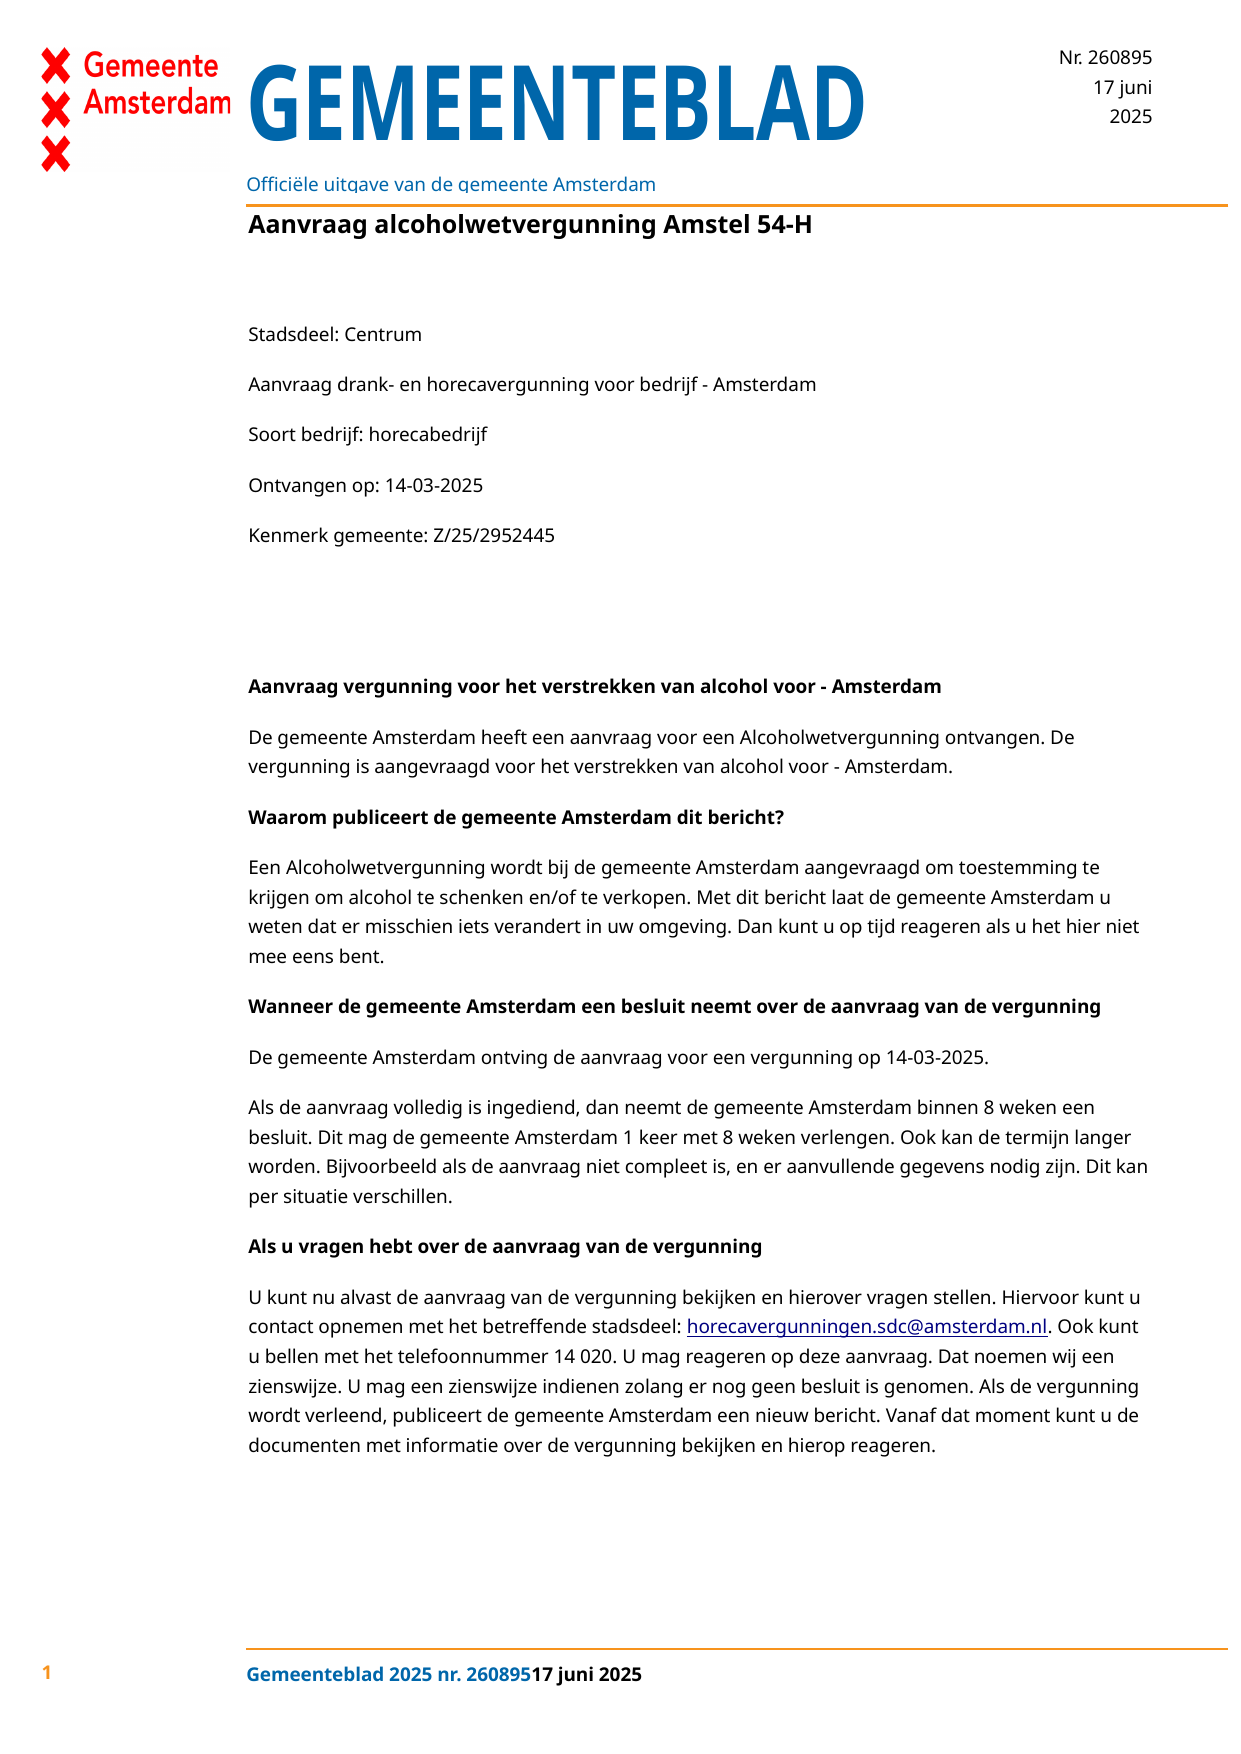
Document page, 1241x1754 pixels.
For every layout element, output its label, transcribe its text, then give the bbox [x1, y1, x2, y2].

text Als u vragen hebt over de aanvraag van de vergunning [248, 1234, 1152, 1259]
text Kenmerk gemeente: Z/25/2952445 [248, 522, 1152, 548]
text Een Alcoholwetvergunning wordt bij de gemeente Amsterdam aangevraagd om toestemming te krijgen om alcohol te schenken en/of te verkopen. Met dit bericht laat de gemeente Amsterdam u weten dat er misschien iets verandert in uw omgeving. Dan kunt u op tijd reageren als u het hier niet mee eens bent. [248, 854, 1152, 969]
text Stadsdeel: Centrum [248, 321, 1152, 346]
text Soort bedrijf: horecabedrijf [248, 422, 1152, 447]
text U kunt nu alvast de aanvraag van de vergunning bekijken en hierover vragen stellen. Hiervoor kunt u contact opnemen met het betreffende stadsdeel: horecavergunningen.sdc@amsterdam.nl. Ook kunt u bellen met het telefoonnummer 14 020. U mag reageren op deze aanvraag. Dat noemen wij een zienswijze. U mag een zienswijze indienen zolang er nog geen besluit is genomen. Als de vergunning wordt verleend, publiceert de gemeente Amsterdam een nieuw bericht. Vanaf dat moment kunt u de documenten met informatie over de vergunning bekijken en hierop reageren. [248, 1284, 1152, 1458]
text Waarom publiceert de gemeente Amsterdam dit bericht? [248, 804, 1152, 830]
picture [41, 47, 231, 172]
text Wanneer de gemeente Amsterdam een besluit neemt over de aanvraag van de vergunning [248, 994, 1152, 1019]
text Aanvraag alcoholwetvergunning Amstel 54-H [248, 207, 1152, 241]
text Aanvraag vergunning voor het verstrekken van alcohol voor - Amsterdam [248, 674, 1152, 699]
text Aanvraag drank- en horecavergunning voor bedrijf - Amsterdam [248, 371, 1152, 397]
text Als de aanvraag volledig is ingediend, dan neemt de gemeente Amsterdam binnen 8 weken een besluit. Dit mag de gemeente Amsterdam 1 keer met 8 weken verlengen. Ook kan de termijn langer worden. Bijvoorbeeld als de aanvraag niet compleet is, en er aanvullende gegevens nodig zijn. Dit kan per situatie verschillen. [248, 1094, 1152, 1209]
text De gemeente Amsterdam ontving de aanvraag voor een vergunning op 14-03-2025. [248, 1044, 1152, 1070]
text Ontvangen op: 14-03-2025 [248, 472, 1152, 498]
text De gemeente Amsterdam heeft een aanvraag voor een Alcoholwetvergunning ontvangen. De vergunning is aangevraagd voor het verstrekken van alcohol voor - Amsterdam. [248, 724, 1152, 779]
